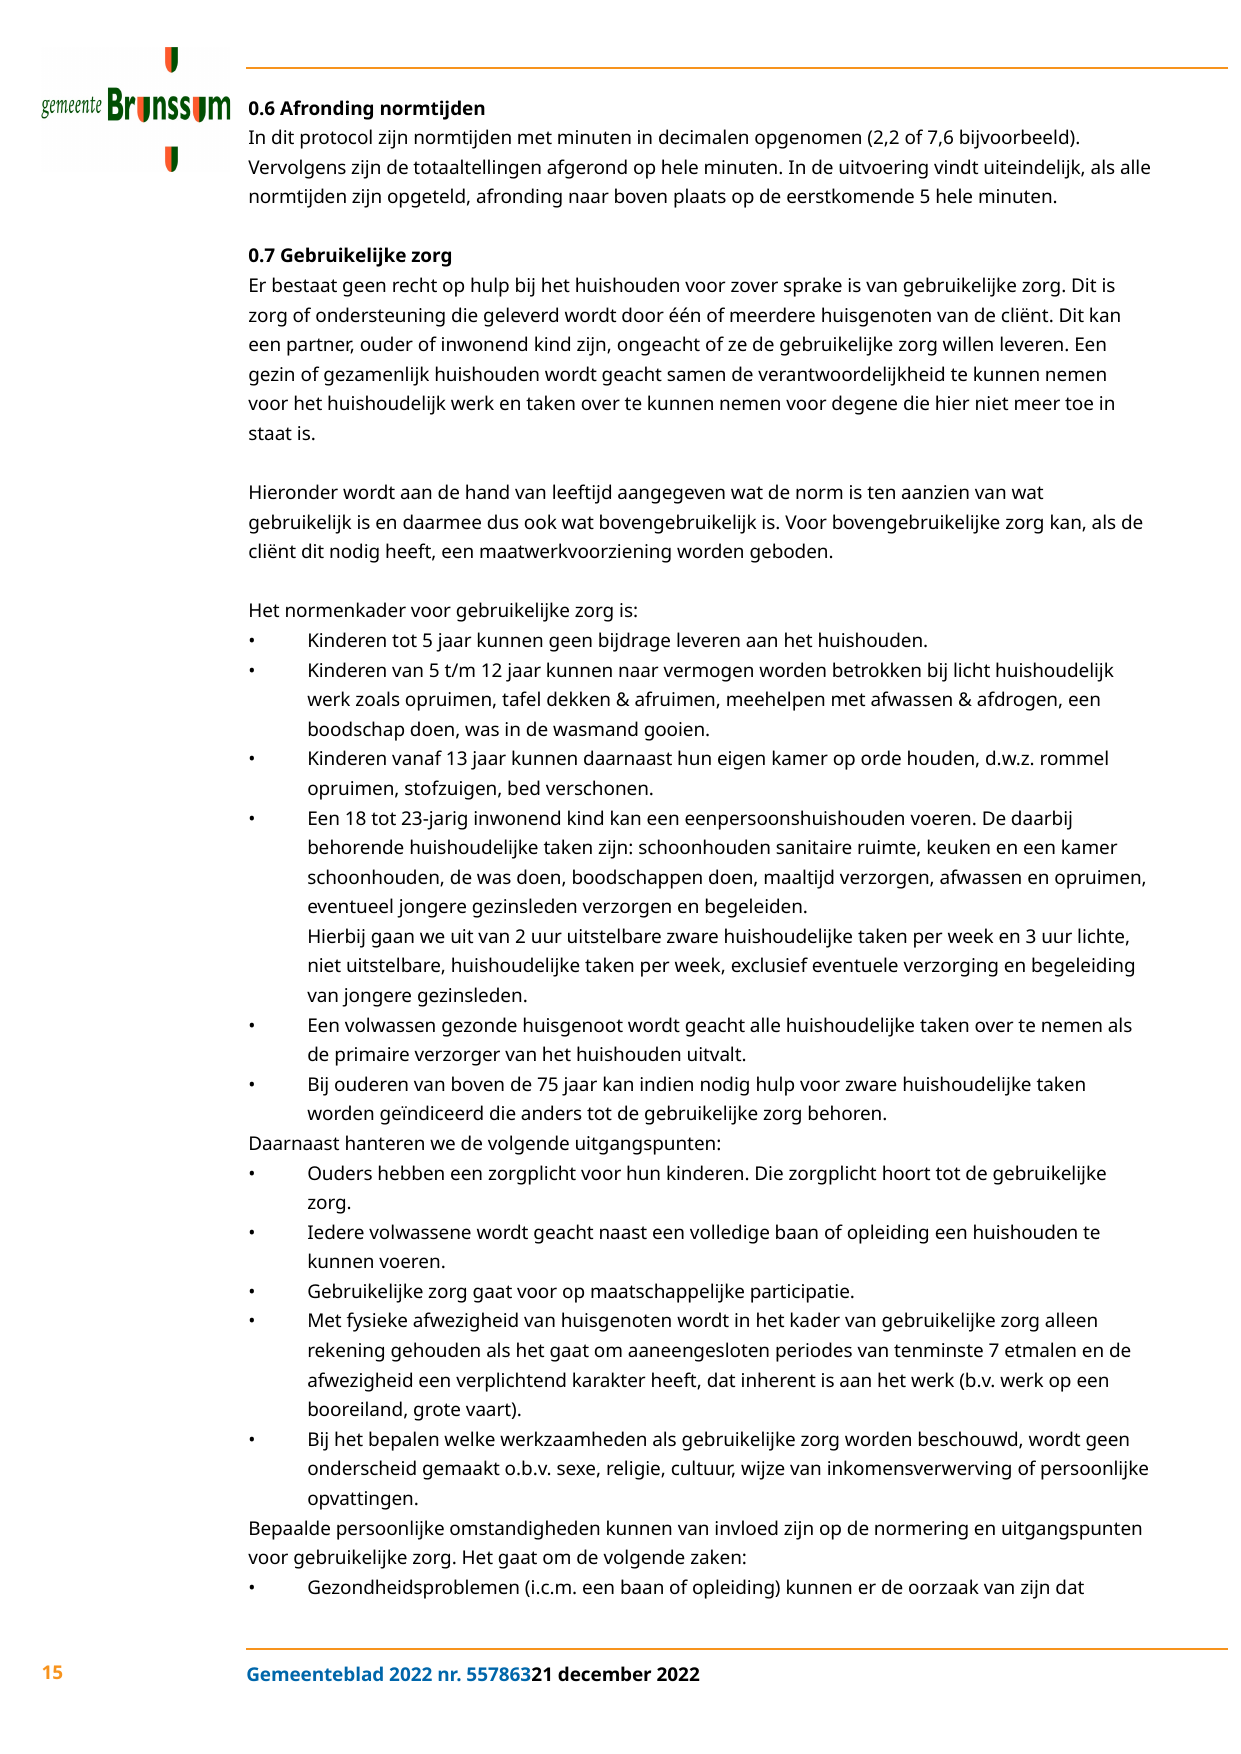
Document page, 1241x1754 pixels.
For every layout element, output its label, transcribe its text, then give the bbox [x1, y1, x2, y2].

picture [41, 47, 231, 172]
list Kinderen van 5 t/m 12 jaar kunnen naar vermogen worden betrokken bij licht huishoudelijk werk zoals opruimen, tafel dekken & afruimen, meehelpen met afwassen & afdrogen, een boodschap doen, was in de wasmand gooien. [248, 657, 1152, 742]
text Hieronder wordt aan de hand van leeftijd aangegeven wat de norm is ten aanzien van wat gebruikelijk is en daarmee dus ook wat bovengebruikelijk is. Voor bovengebruikelijke zorg kan, als de cliënt dit nodig heeft, een maatwerkvoorziening worden geboden. [248, 479, 1152, 564]
text Daarnaast hanteren we de volgende uitgangspunten: [248, 1130, 1152, 1156]
text 0.7 Gebruikelijke zorg [248, 243, 1152, 268]
list Gebruikelijke zorg gaat voor op maatschappelijke participatie. [248, 1278, 1152, 1304]
text In dit protocol zijn normtijden met minuten in decimalen opgenomen (2,2 of 7,6 bijvoorbeeld). Vervolgens zijn de totaaltellingen afgerond op hele minuten. In de uitvoering vindt uiteindelijk, als alle normtijden zijn opgeteld, afronding naar boven plaats op de eerstkomende 5 hele minuten. [248, 124, 1152, 209]
text Het normenkader voor gebruikelijke zorg is: [248, 598, 1152, 623]
text Er bestaat geen recht op hulp bij het huishouden voor zover sprake is van gebruikelijke zorg. Dit is zorg of ondersteuning die geleverd wordt door één of meerdere huisgenoten van de cliënt. Dit kan een partner, ouder of inwonend kind zijn, ongeacht of ze de gebruikelijke zorg willen leveren. Een gezin of gezamenlijk huishouden wordt geacht samen de verantwoordelijkheid te kunnen nemen voor het huishoudelijk werk en taken over te kunnen nemen voor degene die hier niet meer toe in staat is. [248, 272, 1152, 446]
list Kinderen vanaf 13 jaar kunnen daarnaast hun eigen kamer op orde houden, d.w.z. rommel opruimen, stofzuigen, bed verschonen. [248, 746, 1152, 801]
list Bij het bepalen welke werkzaamheden als gebruikelijke zorg worden beschouwd, wordt geen onderscheid gemaakt o.b.v. sexe, religie, cultuur, wijze van inkomensverwerving of persoonlijke opvattingen. [248, 1426, 1152, 1511]
list Kinderen tot 5 jaar kunnen geen bijdrage leveren aan het huishouden. [248, 627, 1152, 653]
list Ouders hebben een zorgplicht voor hun kinderen. Die zorgplicht hoort tot de gebruikelijke zorg. [248, 1160, 1152, 1215]
text 0.6 Afronding normtijden [248, 95, 1152, 121]
list Hierbij gaan we uit van 2 uur uitstelbare zware huishoudelijke taken per week en 3 uur lichte, niet uitstelbare, huishoudelijke taken per week, exclusief eventuele verzorging en begeleiding van jongere gezinsleden. [248, 923, 1152, 1008]
list Een volwassen gezonde huisgenoot wordt geacht alle huishoudelijke taken over te nemen als de primaire verzorger van het huishouden uitvalt. [248, 1012, 1152, 1067]
list Een 18 tot 23-jarig inwonend kind kan een eenpersoonshuishouden voeren. De daarbij behorende huishoudelijke taken zijn: schoonhouden sanitaire ruimte, keuken en een kamer schoonhouden, de was doen, boodschappen doen, maaltijd verzorgen, afwassen en opruimen, eventueel jongere gezinsleden verzorgen en begeleiden. [248, 805, 1152, 919]
list Gezondheidsproblemen (i.c.m. een baan of opleiding) kunnen er de oorzaak van zijn dat [248, 1574, 1152, 1600]
list Bij ouderen van boven de 75 jaar kan indien nodig hulp voor zware huishoudelijke taken worden geïndiceerd die anders tot de gebruikelijke zorg behoren. [248, 1071, 1152, 1126]
list Iedere volwassene wordt geacht naast een volledige baan of opleiding een huishouden te kunnen voeren. [248, 1219, 1152, 1274]
text Bepaalde persoonlijke omstandigheden kunnen van invloed zijn op de normering en uitgangspunten voor gebruikelijke zorg. Het gaat om de volgende zaken: [248, 1515, 1152, 1570]
list Met fysieke afwezigheid van huisgenoten wordt in het kader van gebruikelijke zorg alleen rekening gehouden als het gaat om aaneengesloten periodes van tenminste 7 etmalen en de afwezigheid een verplichtend karakter heeft, dat inherent is aan het werk (b.v. werk op een booreiland, grote vaart). [248, 1308, 1152, 1422]
